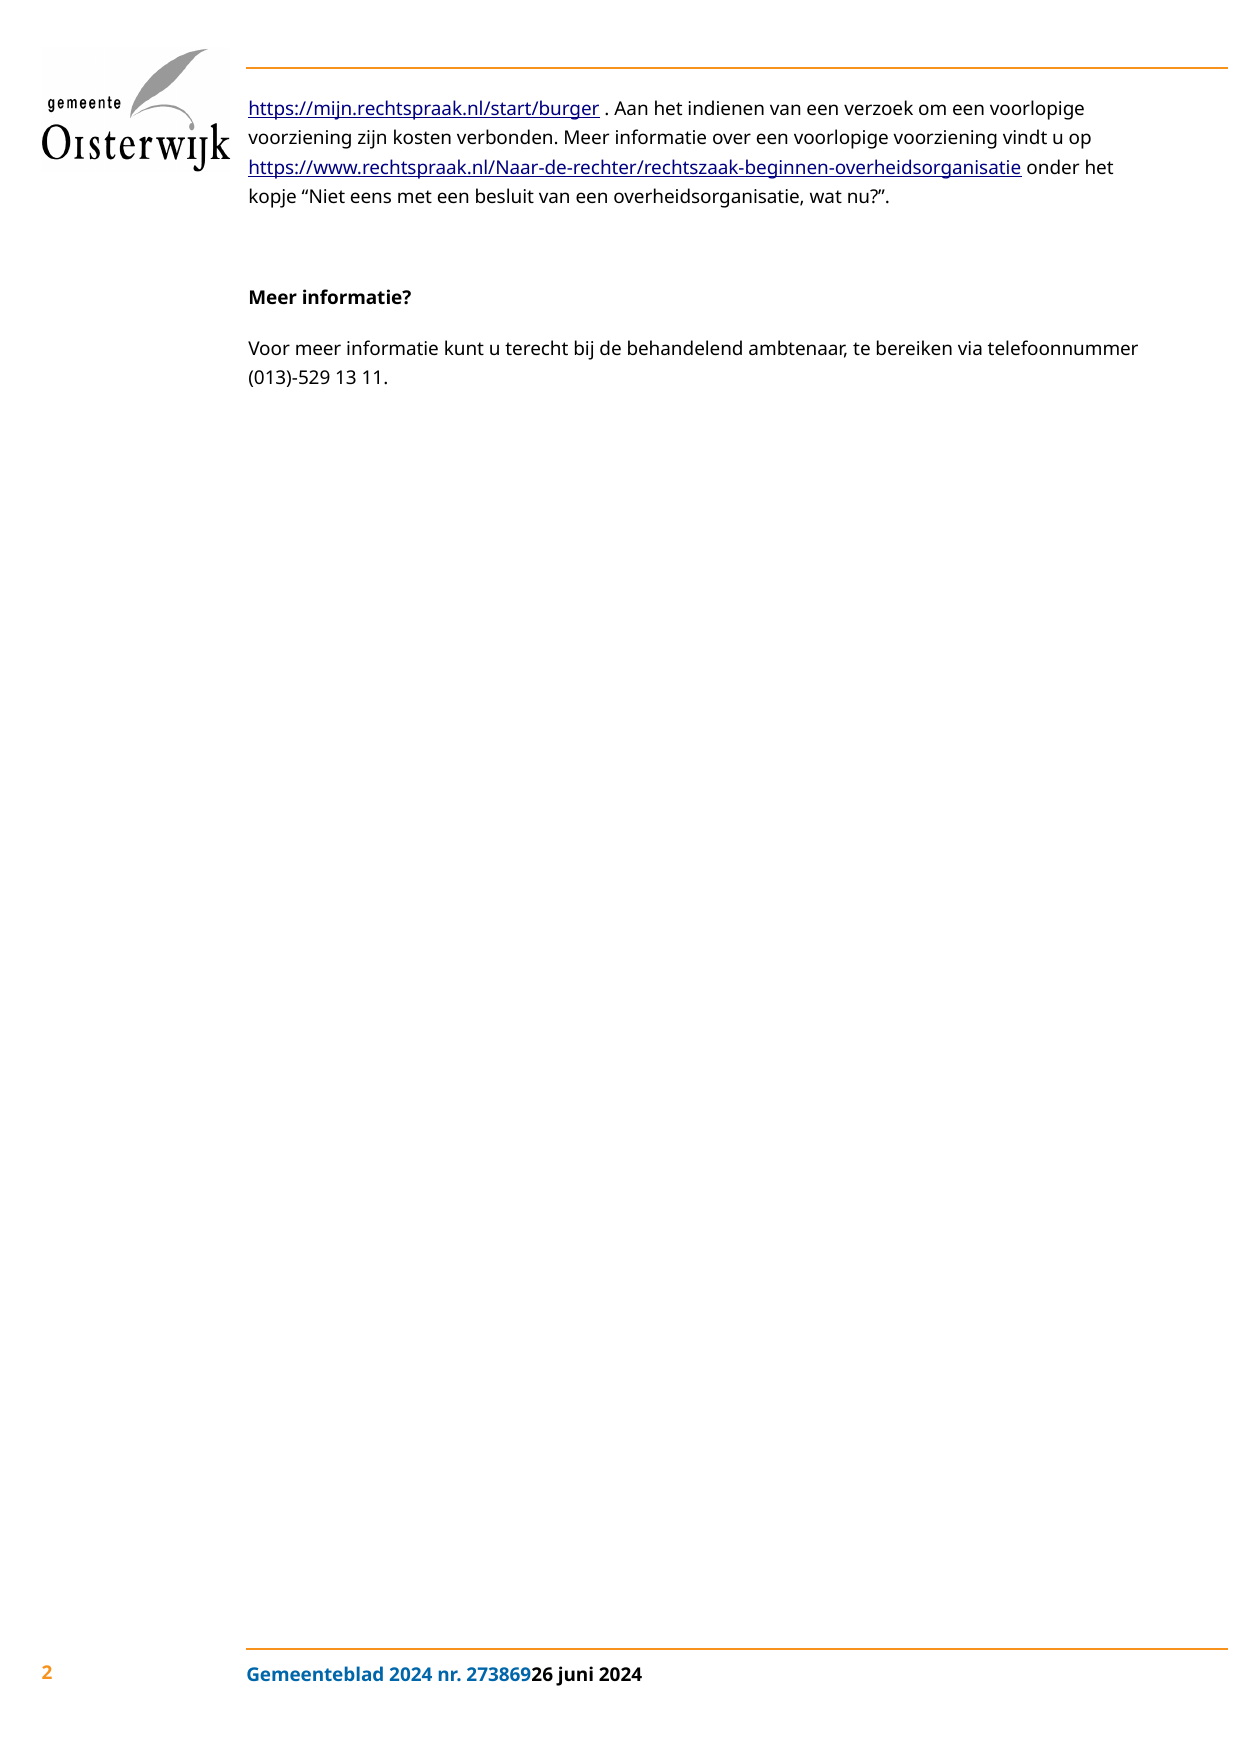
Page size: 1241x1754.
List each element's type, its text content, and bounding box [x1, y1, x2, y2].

text https://mijn.rechtspraak.nl/start/burger . Aan het indienen van een verzoek om een voorlopige voorziening zijn kosten verbonden. Meer informatie over een voorlopige voorziening vindt u op https://www.rechtspraak.nl/Naar-de-rechter/rechtszaak-beginnen-overheidsorganisatie onder het kopje “Niet eens met een besluit van een overheidsorganisatie, wat nu?”. [248, 95, 1152, 209]
picture [41, 47, 231, 172]
text Meer informatie? [248, 284, 1152, 310]
text Voor meer informatie kunt u terecht bij de behandelend ambtenaar, te bereiken via telefoonnummer (013)-529 13 11. [248, 335, 1152, 390]
